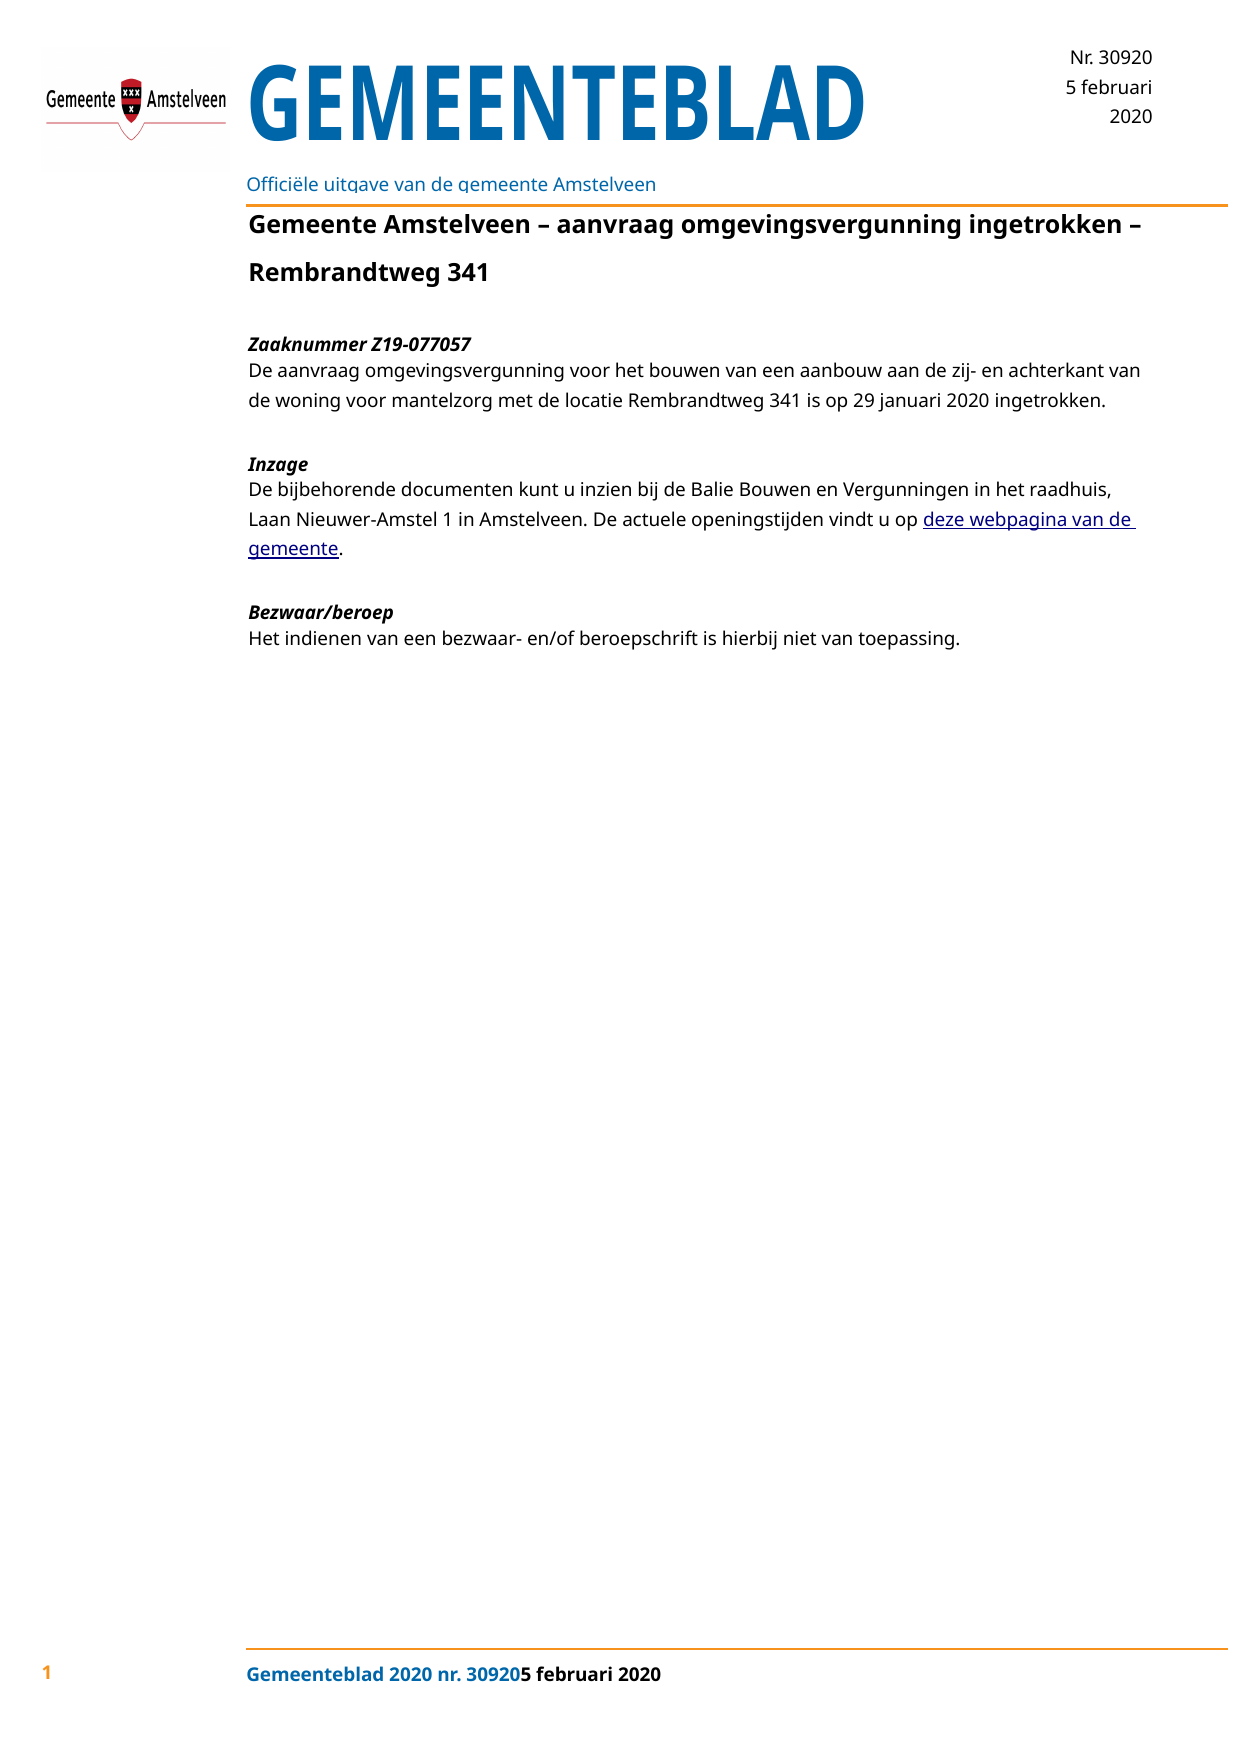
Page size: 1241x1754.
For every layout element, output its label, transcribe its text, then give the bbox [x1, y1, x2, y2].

text De aanvraag omgevingsvergunning voor het bouwen van een aanbouw aan de zij- en achterkant van de woning voor mantelzorg met de locatie Rembrandtweg 341 is op 29 januari 2020 ingetrokken. [248, 357, 1152, 412]
text Zaaknummer Z19-077057 [248, 331, 1152, 357]
text De bijbehorende documenten kunt u inzien bij de Balie Bouwen en Vergunningen in het raadhuis, Laan Nieuwer-Amstel 1 in Amstelveen. De actuele openingstijden vindt u op deze webpagina van de gemeente. [248, 476, 1152, 561]
text Bezwaar/beroep [248, 599, 1152, 625]
picture [41, 47, 231, 172]
text Gemeente Amstelveen – aanvraag omgevingsvergunning ingetrokken – Rembrandtweg 341 [248, 207, 1152, 288]
text Inzage [248, 451, 1152, 476]
text Het indienen van een bezwaar- en/of beroepschrift is hierbij niet van toepassing. [248, 625, 1152, 651]
